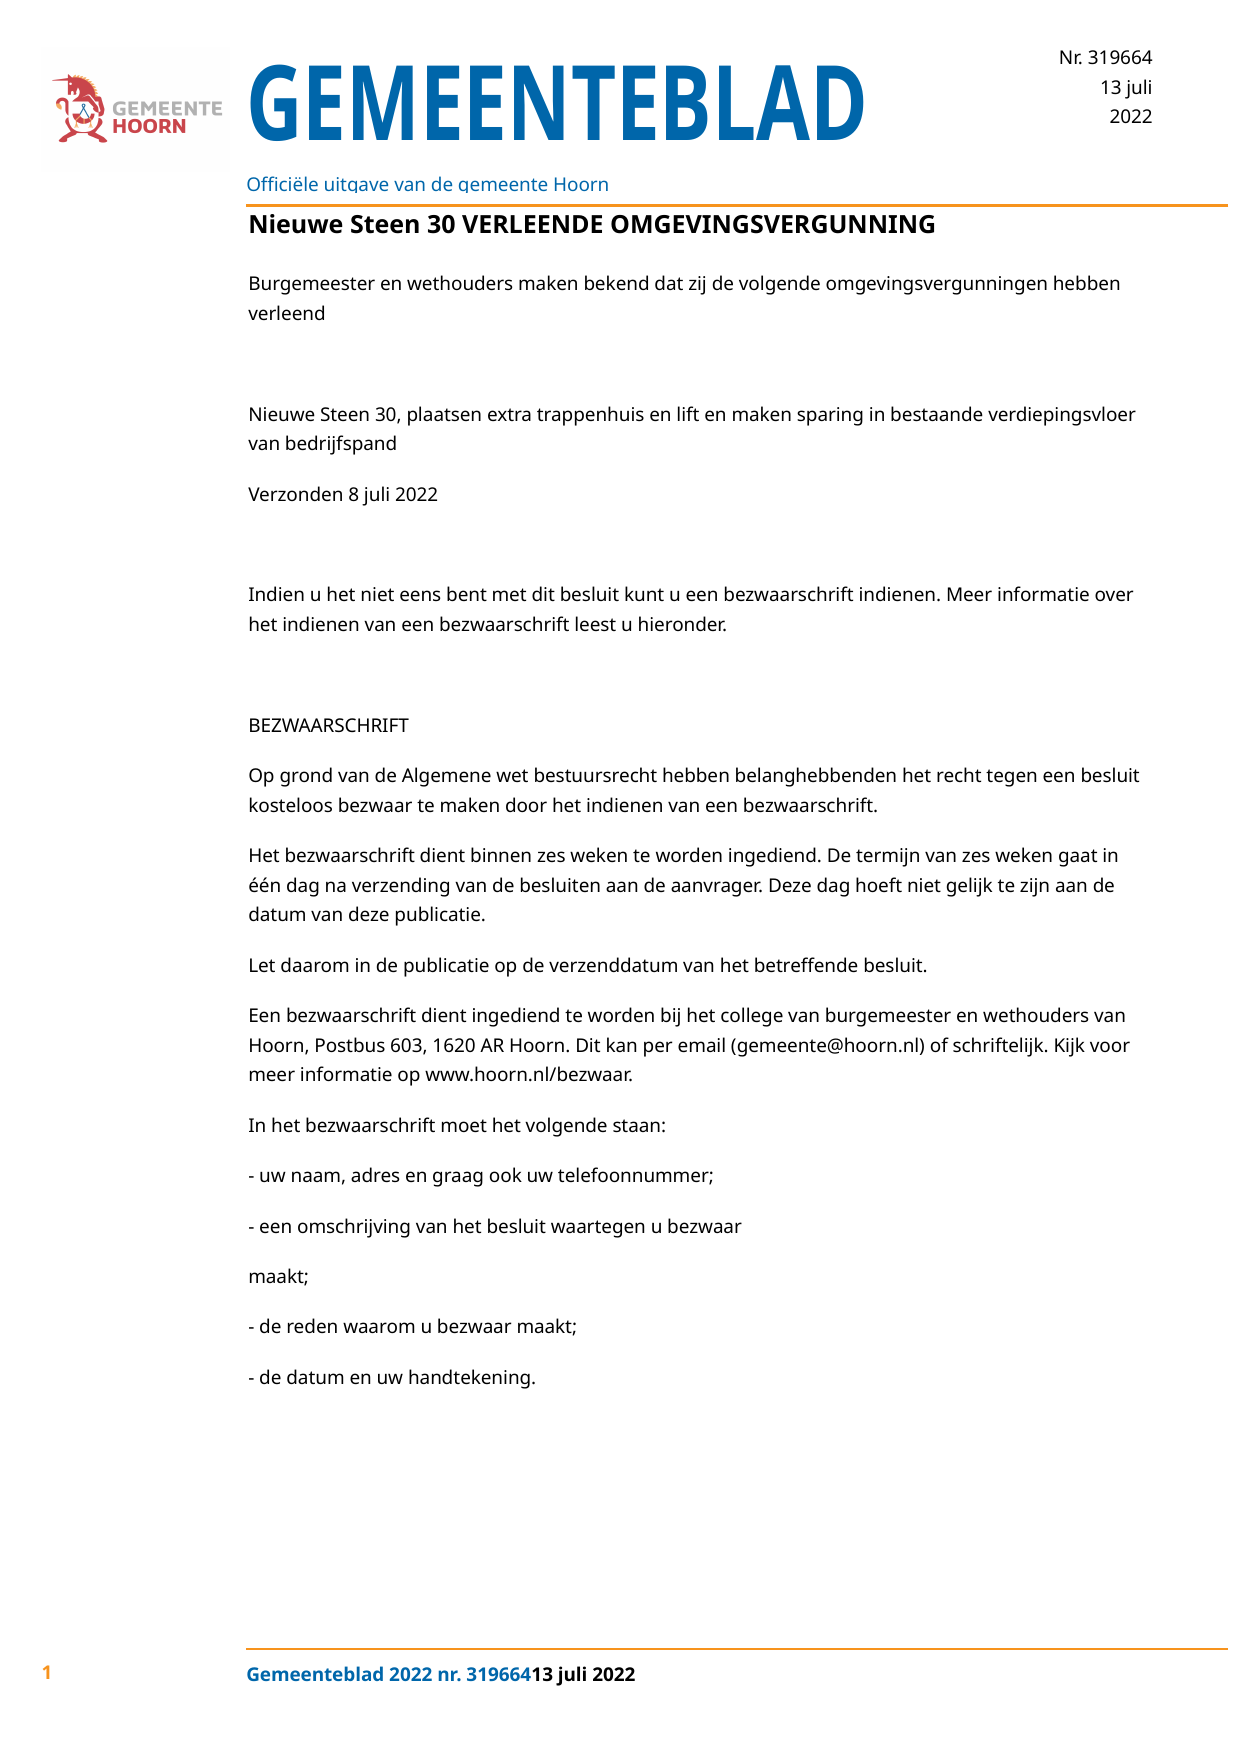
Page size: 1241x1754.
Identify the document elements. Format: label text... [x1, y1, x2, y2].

text - een omschrijving van het besluit waartegen u bezwaar [248, 1213, 1152, 1238]
picture [41, 47, 231, 172]
text Nieuwe Steen 30 VERLEENDE OMGEVINGSVERGUNNING [248, 207, 1152, 241]
text BEZWAARSCHRIFT [248, 712, 1152, 738]
text Het bezwaarschrift dient binnen zes weken te worden ingediend. De termijn van zes weken gaat in één dag na verzending van de besluiten aan de aanvrager. Deze dag hoeft niet gelijk te zijn aan de datum van deze publicatie. [248, 842, 1152, 927]
text Een bezwaarschrift dient ingediend te worden bij het college van burgemeester en wethouders van Hoorn, Postbus 603, 1620 AR Hoorn. Dit kan per email (gemeente@hoorn.nl) of schriftelijk. Kijk voor meer informatie op www.hoorn.nl/bezwaar. [248, 1002, 1152, 1087]
text Burgemeester en wethouders maken bekend dat zij de volgende omgevingsvergunningen hebben verleend [248, 270, 1152, 326]
text In het bezwaarschrift moet het volgende staan: [248, 1112, 1152, 1138]
text Op grond van de Algemene wet bestuursrecht hebben belanghebbenden het recht tegen een besluit kosteloos bezwaar te maken door het indienen van een bezwaarschrift. [248, 762, 1152, 818]
text Indien u het niet eens bent met dit besluit kunt u een bezwaarschrift indienen. Meer informatie over het indienen van een bezwaarschrift leest u hieronder. [248, 582, 1152, 637]
text - uw naam, adres en graag ook uw telefoonnummer; [248, 1162, 1152, 1188]
text - de reden waarom u bezwaar maakt; [248, 1314, 1152, 1339]
text Nieuwe Steen 30, plaatsen extra trappenhuis en lift en maken sparing in bestaande verdiepingsvloer van bedrijfspand [248, 401, 1152, 456]
text maakt; [248, 1263, 1152, 1289]
text Verzonden 8 juli 2022 [248, 481, 1152, 506]
text - de datum en uw handtekening. [248, 1364, 1152, 1390]
text Let daarom in de publicatie op de verzenddatum van het betreffende besluit. [248, 952, 1152, 978]
